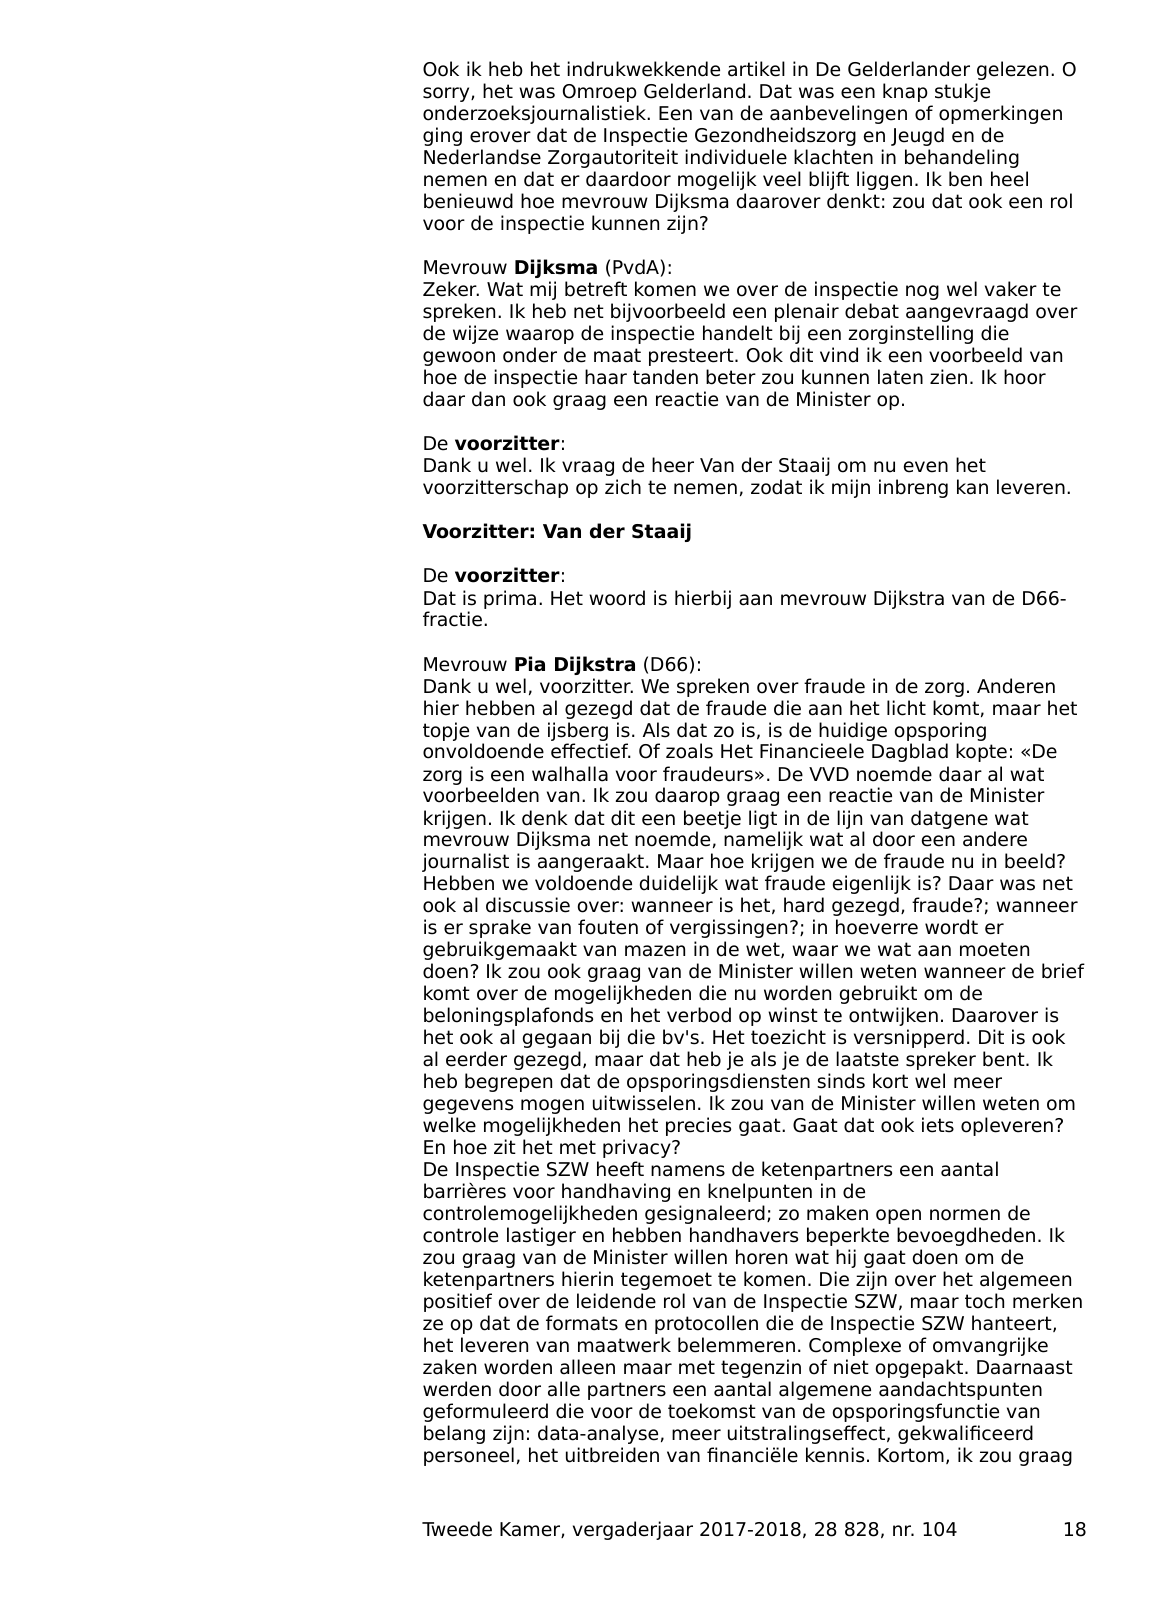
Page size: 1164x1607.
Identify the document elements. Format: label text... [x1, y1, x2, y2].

text De voorzitter: [422, 433, 1087, 455]
text Mevrouw Dijksma (PvdA): [422, 257, 1087, 279]
subtitle Voorzitter: Van der Staaij [422, 521, 1087, 543]
text Mevrouw Pia Dijkstra (D66): [422, 653, 1087, 676]
text Ook ik heb het indrukwekkende artikel in De Gelderlander gelezen. O sorry, het was Omroep Gelderland. Dat was een knap stukje onderzoeksjournalistiek. Een van de aanbevelingen of opmerkingen ging erover dat de Inspectie Gezondheidszorg en Jeugd en de Nederlandse Zorgautoriteit individuele klachten in behandeling nemen en dat er daardoor mogelijk veel blijft liggen. Ik ben heel benieuwd hoe mevrouw Dijksma daarover denkt: zou dat ook een rol voor de inspectie kunnen zijn? [422, 59, 1087, 235]
text Dat is prima. Het woord is hierbij aan mevrouw Dijkstra van de D66-fractie. [422, 587, 1087, 631]
text Dank u wel, voorzitter. We spreken over fraude in de zorg. Anderen hier hebben al gezegd dat de fraude die aan het licht komt, maar het topje van de ijsberg is. Als dat zo is, is de huidige opsporing onvoldoende effectief. Of zoals Het Financieele Dagblad kopte: «De zorg is een walhalla voor fraudeurs». De VVD noemde daar al wat voorbeelden van. Ik zou daarop graag een reactie van de Minister krijgen. Ik denk dat dit een beetje ligt in de lijn van datgene wat mevrouw Dijksma net noemde, namelijk wat al door een andere journalist is aangeraakt. Maar hoe krijgen we de fraude nu in beeld? Hebben we voldoende duidelijk wat fraude eigenlijk is? Daar was net ook al discussie over: wanneer is het, hard gezegd, fraude?; wanneer is er sprake van fouten of vergissingen?; in hoeverre wordt er gebruikgemaakt van mazen in de wet, waar we wat aan moeten doen? Ik zou ook graag van de Minister willen weten wanneer de brief komt over de mogelijkheden die nu worden gebruikt om de beloningsplafonds en het verbod op winst te ontwijken. Daarover is het ook al gegaan bij die bv's. Het toezicht is versnipperd. Dit is ook al eerder gezegd, maar dat heb je als je de laatste spreker bent. Ik heb begrepen dat de opsporingsdiensten sinds kort wel meer gegevens mogen uitwisselen. Ik zou van de Minister willen weten om welke mogelijkheden het precies gaat. Gaat dat ook iets opleveren? En hoe zit het met privacy? [422, 676, 1087, 1159]
text De Inspectie SZW heeft namens de ketenpartners een aantal barrières voor handhaving en knelpunten in de controlemogelijkheden gesignaleerd; zo maken open normen de controle lastiger en hebben handhavers beperkte bevoegdheden. Ik zou graag van de Minister willen horen wat hij gaat doen om de ketenpartners hierin tegemoet te komen. Die zijn over het algemeen positief over de leidende rol van de Inspectie SZW, maar toch merken ze op dat de formats en protocollen die de Inspectie SZW hanteert, het leveren van maatwerk belemmeren. Complexe of omvangrijke zaken worden alleen maar met tegenzin of niet opgepakt. Daarnaast werden door alle partners een aantal algemene aandachtspunten geformuleerd die voor de toekomst van de opsporingsfunctie van belang zijn: data-analyse, meer uitstralingseffect, gekwalificeerd personeel, het uitbreiden van financiële kennis. Kortom, ik zou graag [422, 1159, 1087, 1467]
text Dank u wel. Ik vraag de heer Van der Staaij om nu even het voorzitterschap op zich te nemen, zodat ik mijn inbreng kan leveren. [422, 455, 1087, 499]
text Zeker. Wat mij betreft komen we over de inspectie nog wel vaker te spreken. Ik heb net bijvoorbeeld een plenair debat aangevraagd over de wijze waarop de inspectie handelt bij een zorginstelling die gewoon onder de maat presteert. Ook dit vind ik een voorbeeld van hoe de inspectie haar tanden beter zou kunnen laten zien. Ik hoor daar dan ook graag een reactie van de Minister op. [422, 279, 1087, 411]
text De voorzitter: [422, 565, 1087, 587]
